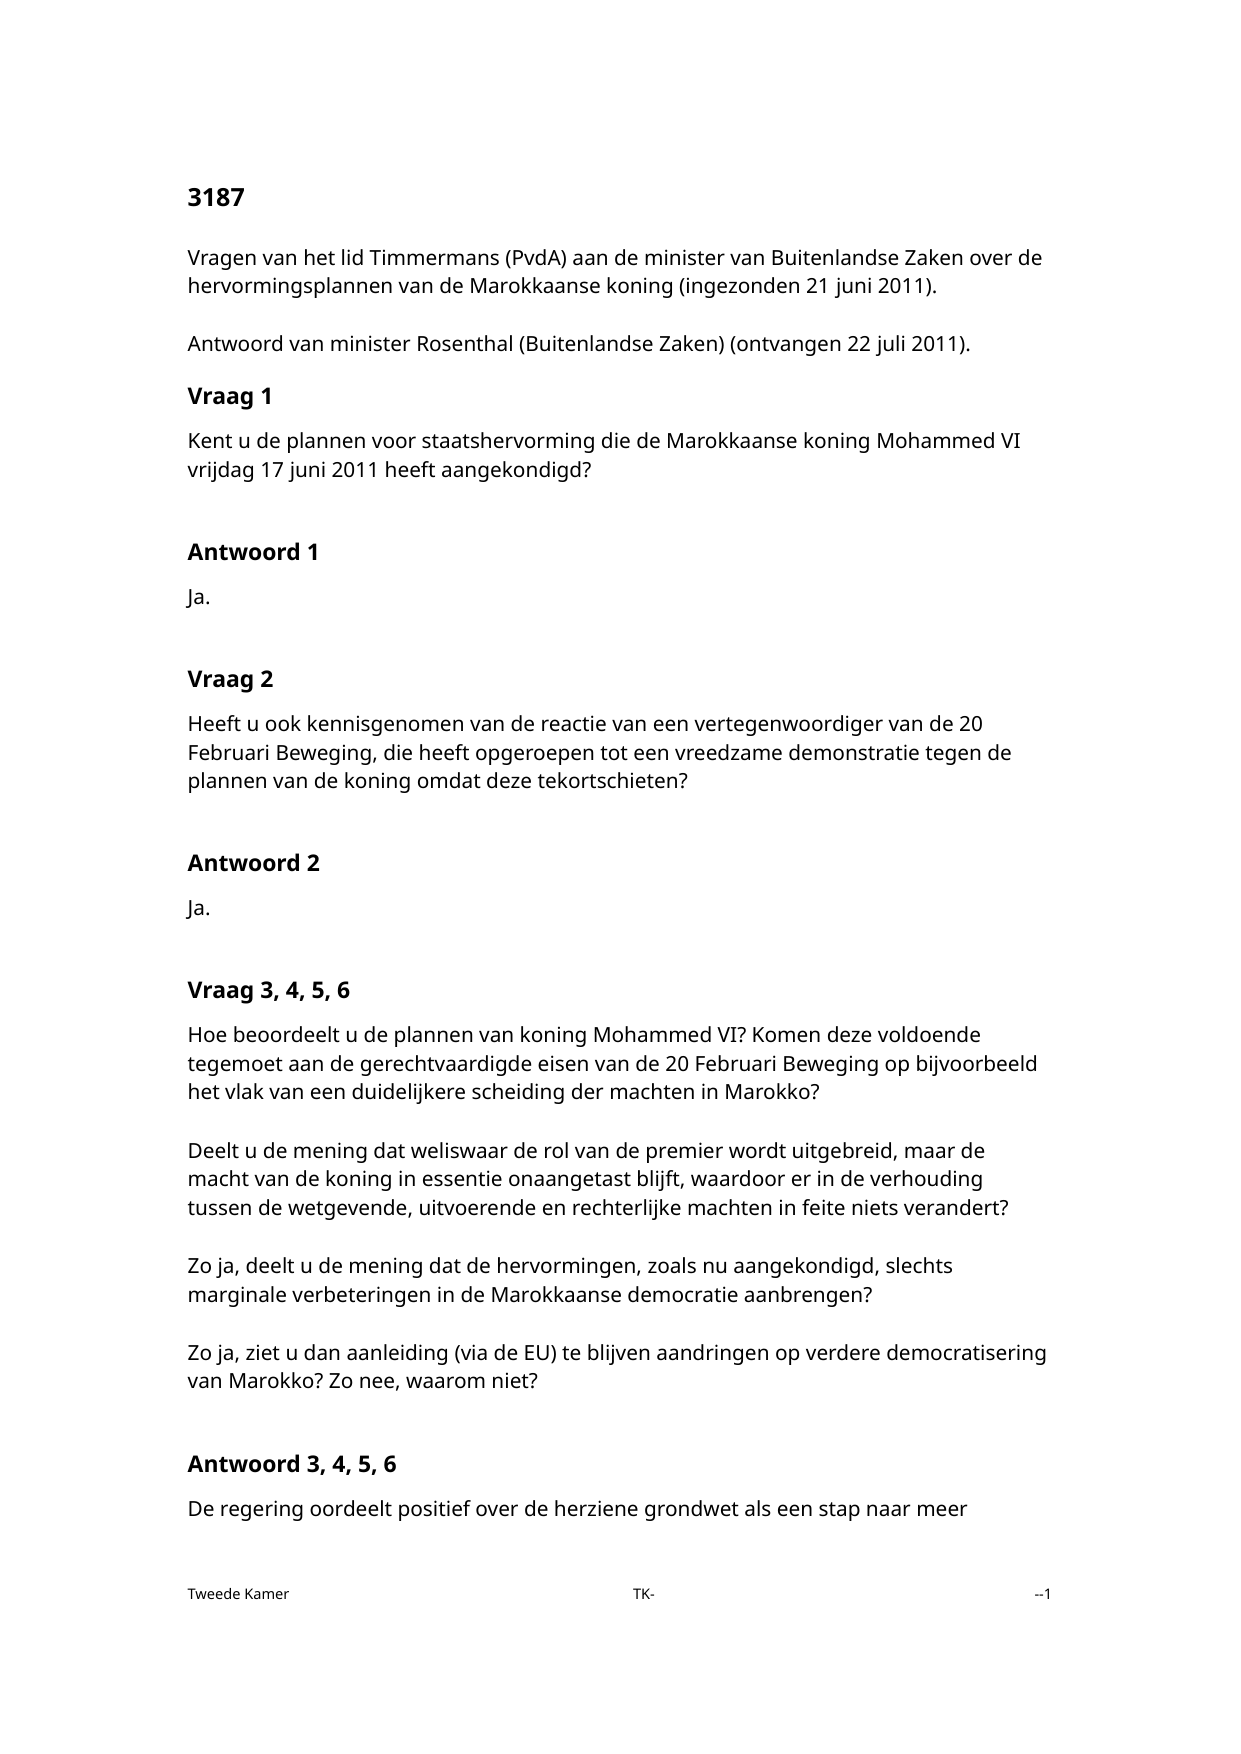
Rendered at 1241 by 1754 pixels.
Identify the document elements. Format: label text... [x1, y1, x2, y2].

subtitle Antwoord 3, 4, 5, 6 [187, 1447, 1053, 1479]
text Ja. [187, 582, 1053, 611]
text Vragen van het lid Timmermans (PvdA) aan de minister van Buitenlandse Zaken over de hervormingsplannen van de Marokkaanse koning (ingezonden 21 juni 2011). [187, 243, 1053, 300]
subtitle Vraag 3, 4, 5, 6 [187, 974, 1053, 1006]
text 3187 [187, 179, 1053, 213]
text Hoe beoordeelt u de plannen van koning Mohammed VI? Komen deze voldoende tegemoet aan de gerechtvaardigde eisen van de 20 Februari Beweging op bijvoorbeeld het vlak van een duidelijkere scheiding der machten in Marokko? [187, 1021, 1053, 1106]
text Kent u de plannen voor staatshervorming die de Marokkaanse koning Mohammed VI vrijdag 17 juni 2011 heeft aangekondigd? [187, 427, 1053, 483]
text Ja. [187, 893, 1053, 922]
text Deelt u de mening dat weliswaar de rol van de premier wordt uitgebreid, maar de macht van de koning in essentie onaangetast blijft, waardoor er in de verhouding tussen de wetgevende, uitvoerende en rechterlijke machten in feite niets verandert? [187, 1136, 1053, 1221]
text Heeft u ook kennisgenomen van de reactie van een vertegenwoordiger van de 20 Februari Beweging, die heeft opgeroepen tot een vreedzame demonstratie tegen de plannen van de koning omdat deze tekortschieten? [187, 709, 1053, 795]
subtitle Vraag 2 [187, 663, 1053, 694]
text Zo ja, ziet u dan aanleiding (via de EU) te blijven aandringen op verdere democratisering van Marokko? Zo nee, waarom niet? [187, 1338, 1053, 1395]
text De regering oordeelt positief over de herziene grondwet als een stap naar meer [187, 1494, 1053, 1522]
subtitle Vraag 1 [187, 380, 1053, 412]
text Antwoord van minister Rosenthal (Buitenlandse Zaken) (ontvangen 22 juli 2011). [187, 329, 1053, 358]
subtitle Antwoord 2 [187, 847, 1053, 878]
text Zo ja, deelt u de mening dat de hervormingen, zoals nu aangekondigd, slechts marginale verbeteringen in de Marokkaanse democratie aanbrengen? [187, 1251, 1053, 1308]
subtitle Antwoord 1 [187, 536, 1053, 567]
